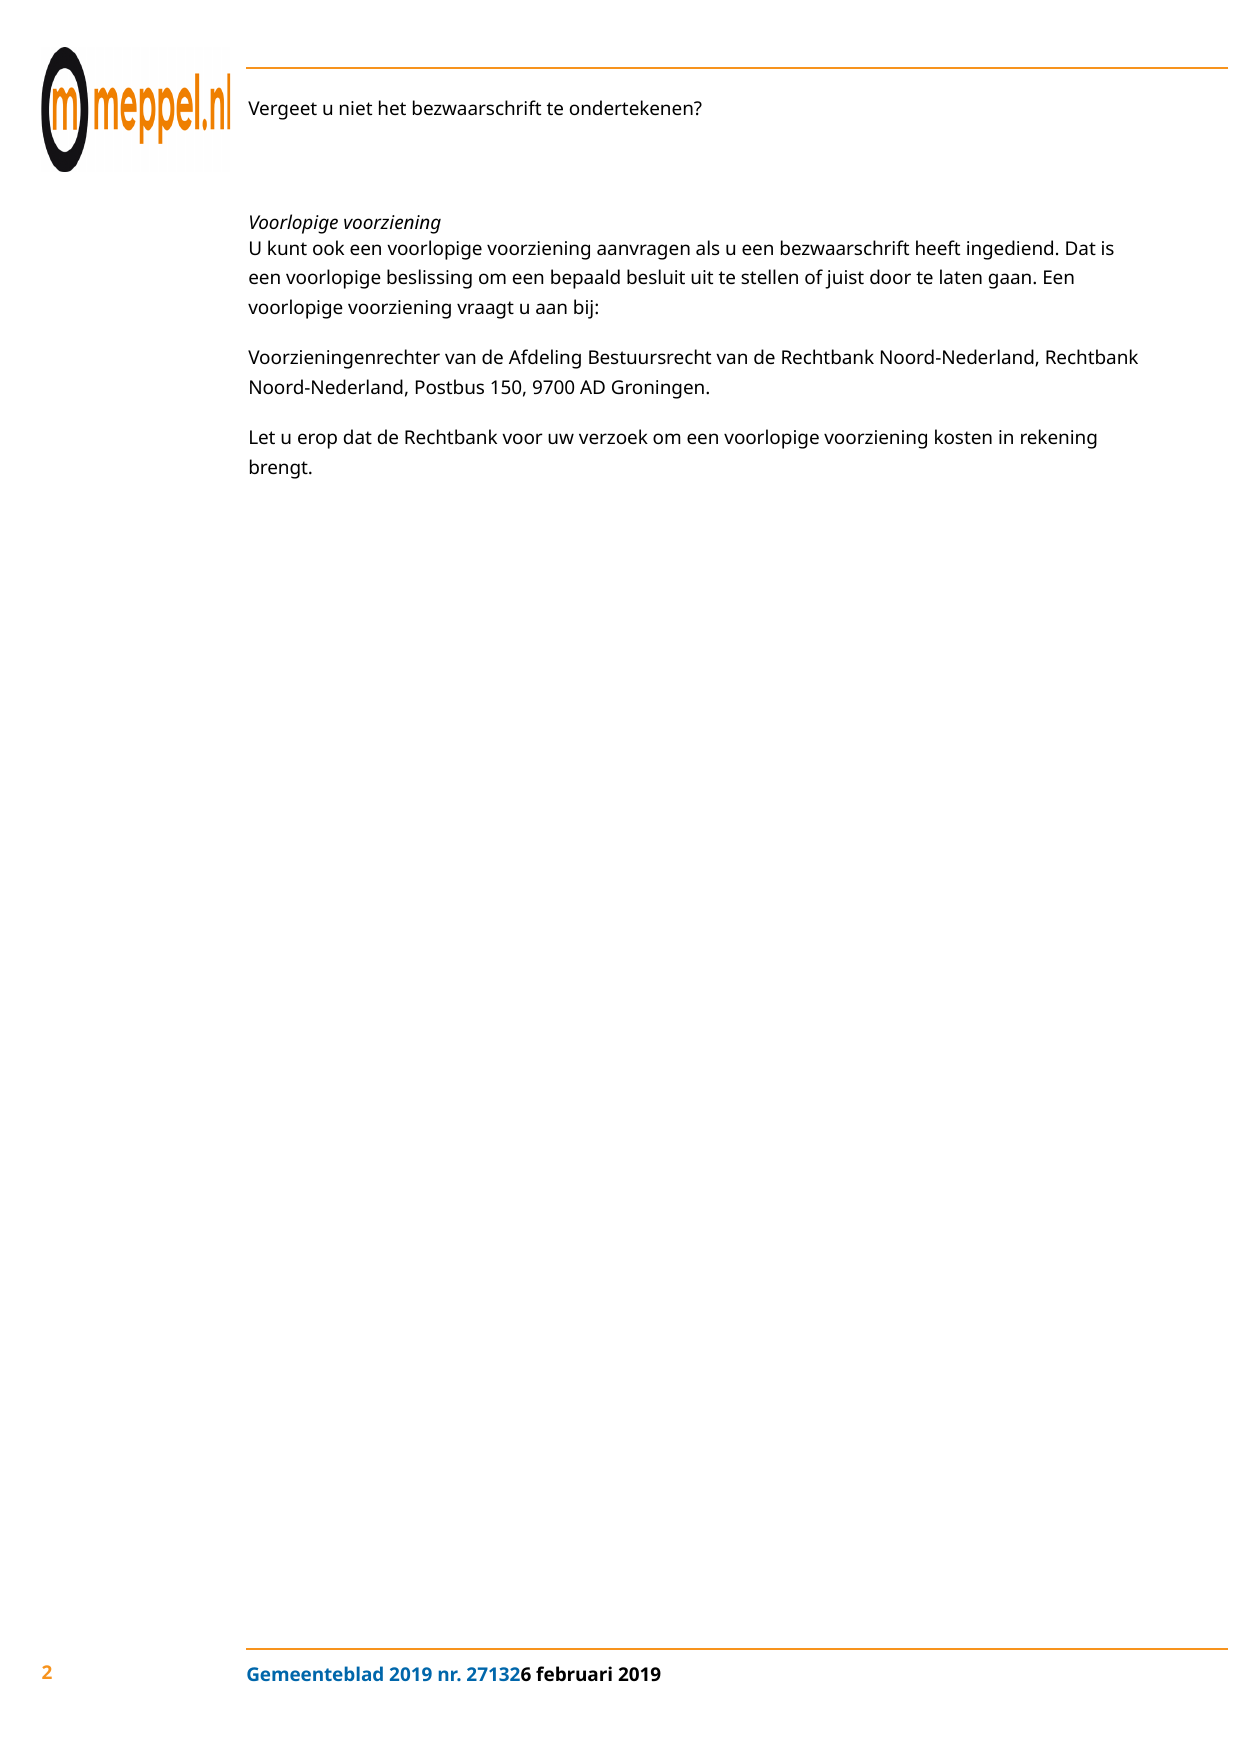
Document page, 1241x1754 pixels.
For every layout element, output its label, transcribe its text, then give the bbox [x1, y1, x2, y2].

text Vergeet u niet het bezwaarschrift te ondertekenen? [248, 95, 1152, 121]
text U kunt ook een voorlopige voorziening aanvragen als u een bezwaarschrift heeft ingediend. Dat is een voorlopige beslissing om een bepaald besluit uit te stellen of juist door te laten gaan. Een voorlopige voorziening vraagt u aan bij: [248, 235, 1152, 320]
text Let u erop dat de Rechtbank voor uw verzoek om een voorlopige voorziening kosten in rekening brengt. [248, 424, 1152, 480]
picture [41, 47, 231, 172]
text Voorlopige voorziening [248, 209, 1152, 235]
text Voorzieningenrechter van de Afdeling Bestuursrecht van de Rechtbank Noord-Nederland, Rechtbank Noord-Nederland, Postbus 150, 9700 AD Groningen. [248, 344, 1152, 400]
